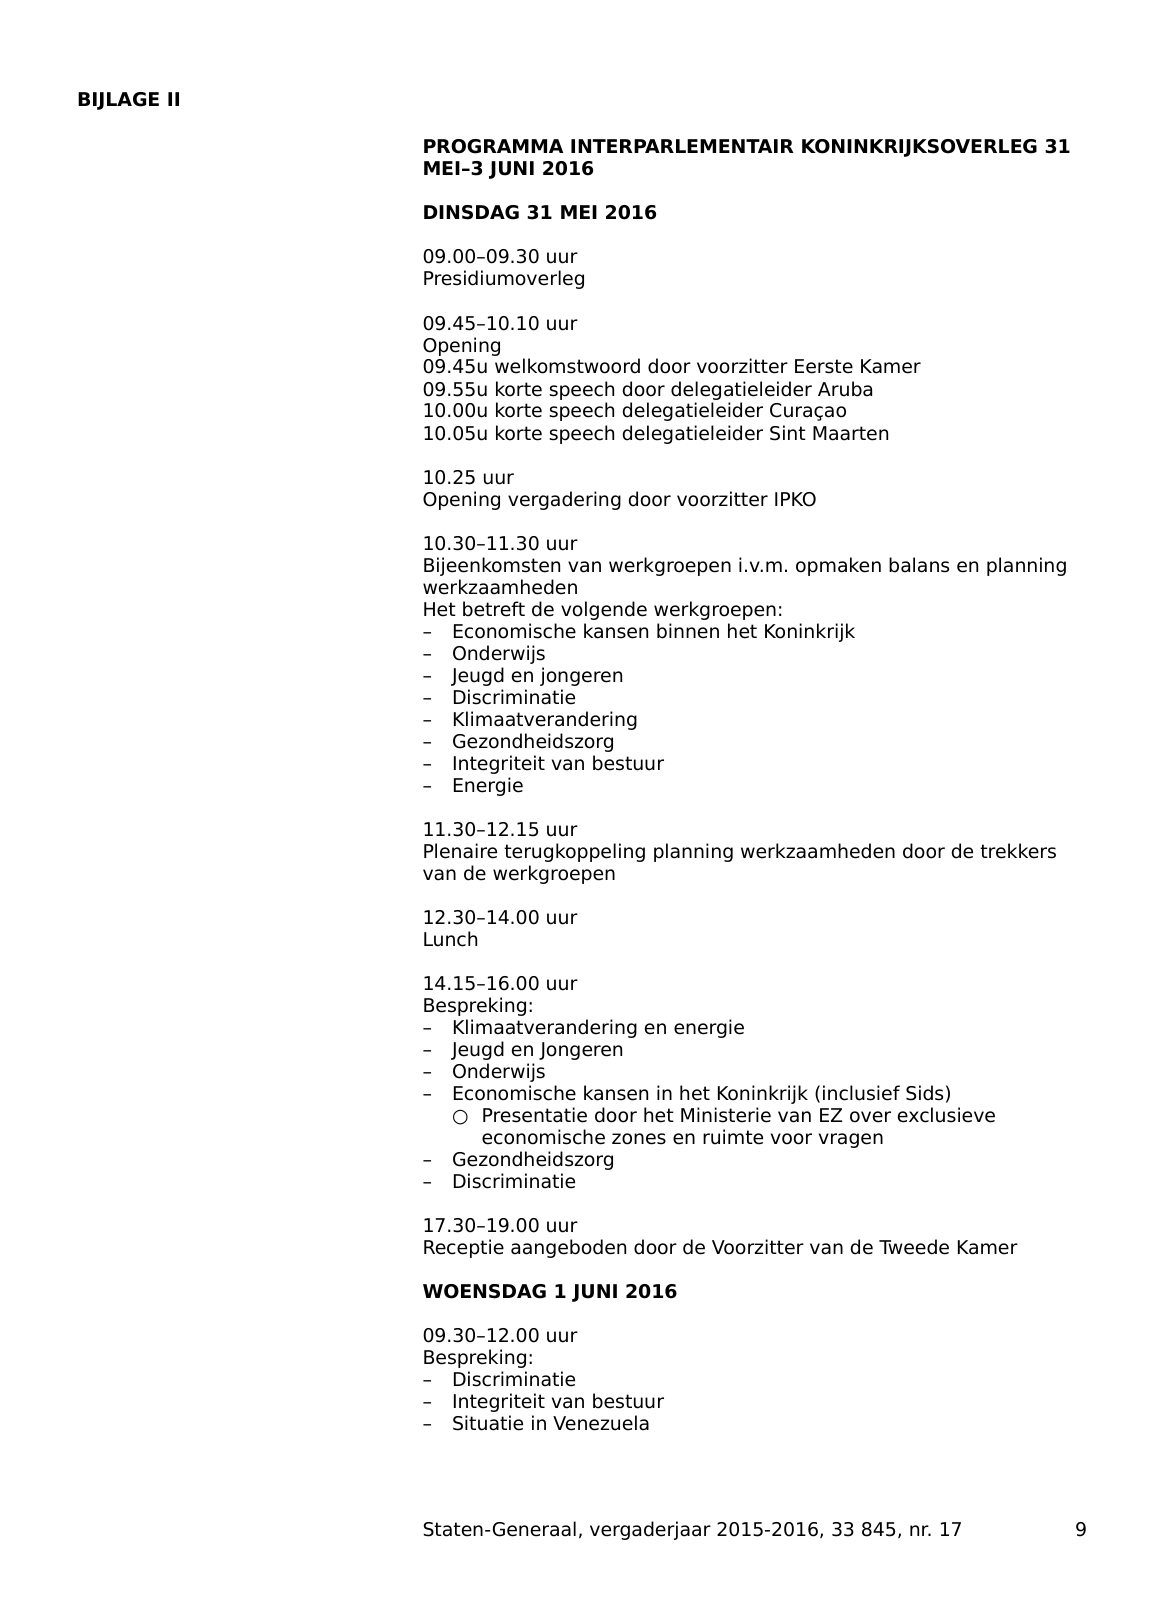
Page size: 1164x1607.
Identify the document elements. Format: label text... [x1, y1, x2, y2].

text – Integriteit van bestuur [422, 752, 1087, 774]
text 10.25 uur [422, 467, 1087, 488]
text Bespreking: [422, 995, 1087, 1017]
text Bijeenkomsten van werkgroepen i.v.m. opmaken balans en planning werkzaamheden [422, 555, 1087, 599]
text Lunch [422, 929, 1087, 951]
text Het betreft de volgende werkgroepen: [422, 599, 1087, 621]
text – Discriminatie [422, 1369, 1087, 1391]
text Presidiumoverleg [422, 268, 1087, 290]
text 09.45–10.10 uur [422, 312, 1087, 334]
text 09.45u welkomstwoord door voorzitter Eerste Kamer [422, 356, 1087, 378]
text ○ Presentatie door het Ministerie van EZ over exclusieve economische zones en ruimte voor vragen [452, 1105, 1087, 1149]
subtitle DINSDAG 31 MEI 2016 [422, 202, 1087, 224]
subtitle PROGRAMMA INTERPARLEMENTAIR KONINKRIJKSOVERLEG 31 MEI–3 JUNI 2016 [422, 136, 1087, 180]
text 09.55u korte speech door delegatieleider Aruba [422, 378, 1087, 400]
text – Jeugd en jongeren [422, 664, 1087, 687]
subtitle WOENSDAG 1 JUNI 2016 [422, 1281, 1087, 1303]
text – Gezondheidszorg [422, 1149, 1087, 1171]
text – Jeugd en Jongeren [422, 1039, 1087, 1061]
text 14.15–16.00 uur [422, 973, 1087, 995]
text 09.00–09.30 uur [422, 246, 1087, 268]
text – Klimaatverandering en energie [422, 1017, 1087, 1039]
text Plenaire terugkoppeling planning werkzaamheden door de trekkers van de werkgroepen [422, 841, 1087, 884]
text 09.30–12.00 uur [422, 1325, 1087, 1347]
text 10.30–11.30 uur [422, 533, 1087, 555]
text – Klimaatverandering [422, 708, 1087, 731]
text 17.30–19.00 uur [422, 1215, 1087, 1237]
text – Economische kansen binnen het Koninkrijk [422, 621, 1087, 643]
text – Situatie in Venezuela [422, 1413, 1087, 1435]
text 10.00u korte speech delegatieleider Curaçao [422, 400, 1087, 422]
subtitle BIJLAGE II [77, 89, 1087, 111]
text 11.30–12.15 uur [422, 819, 1087, 841]
text – Gezondheidszorg [422, 731, 1087, 752]
text – Discriminatie [422, 1171, 1087, 1193]
text – Onderwijs [422, 1061, 1087, 1083]
text Opening vergadering door voorzitter IPKO [422, 488, 1087, 511]
text 10.05u korte speech delegatieleider Sint Maarten [422, 422, 1087, 444]
text Bespreking: [422, 1347, 1087, 1369]
text 12.30–14.00 uur [422, 907, 1087, 929]
text Opening [422, 334, 1087, 356]
text – Economische kansen in het Koninkrijk (inclusief Sids) [422, 1083, 1087, 1105]
text – Energie [422, 774, 1087, 796]
text Receptie aangeboden door de Voorzitter van de Tweede Kamer [422, 1237, 1087, 1259]
text – Discriminatie [422, 687, 1087, 708]
text – Onderwijs [422, 643, 1087, 664]
text – Integriteit van bestuur [422, 1391, 1087, 1413]
